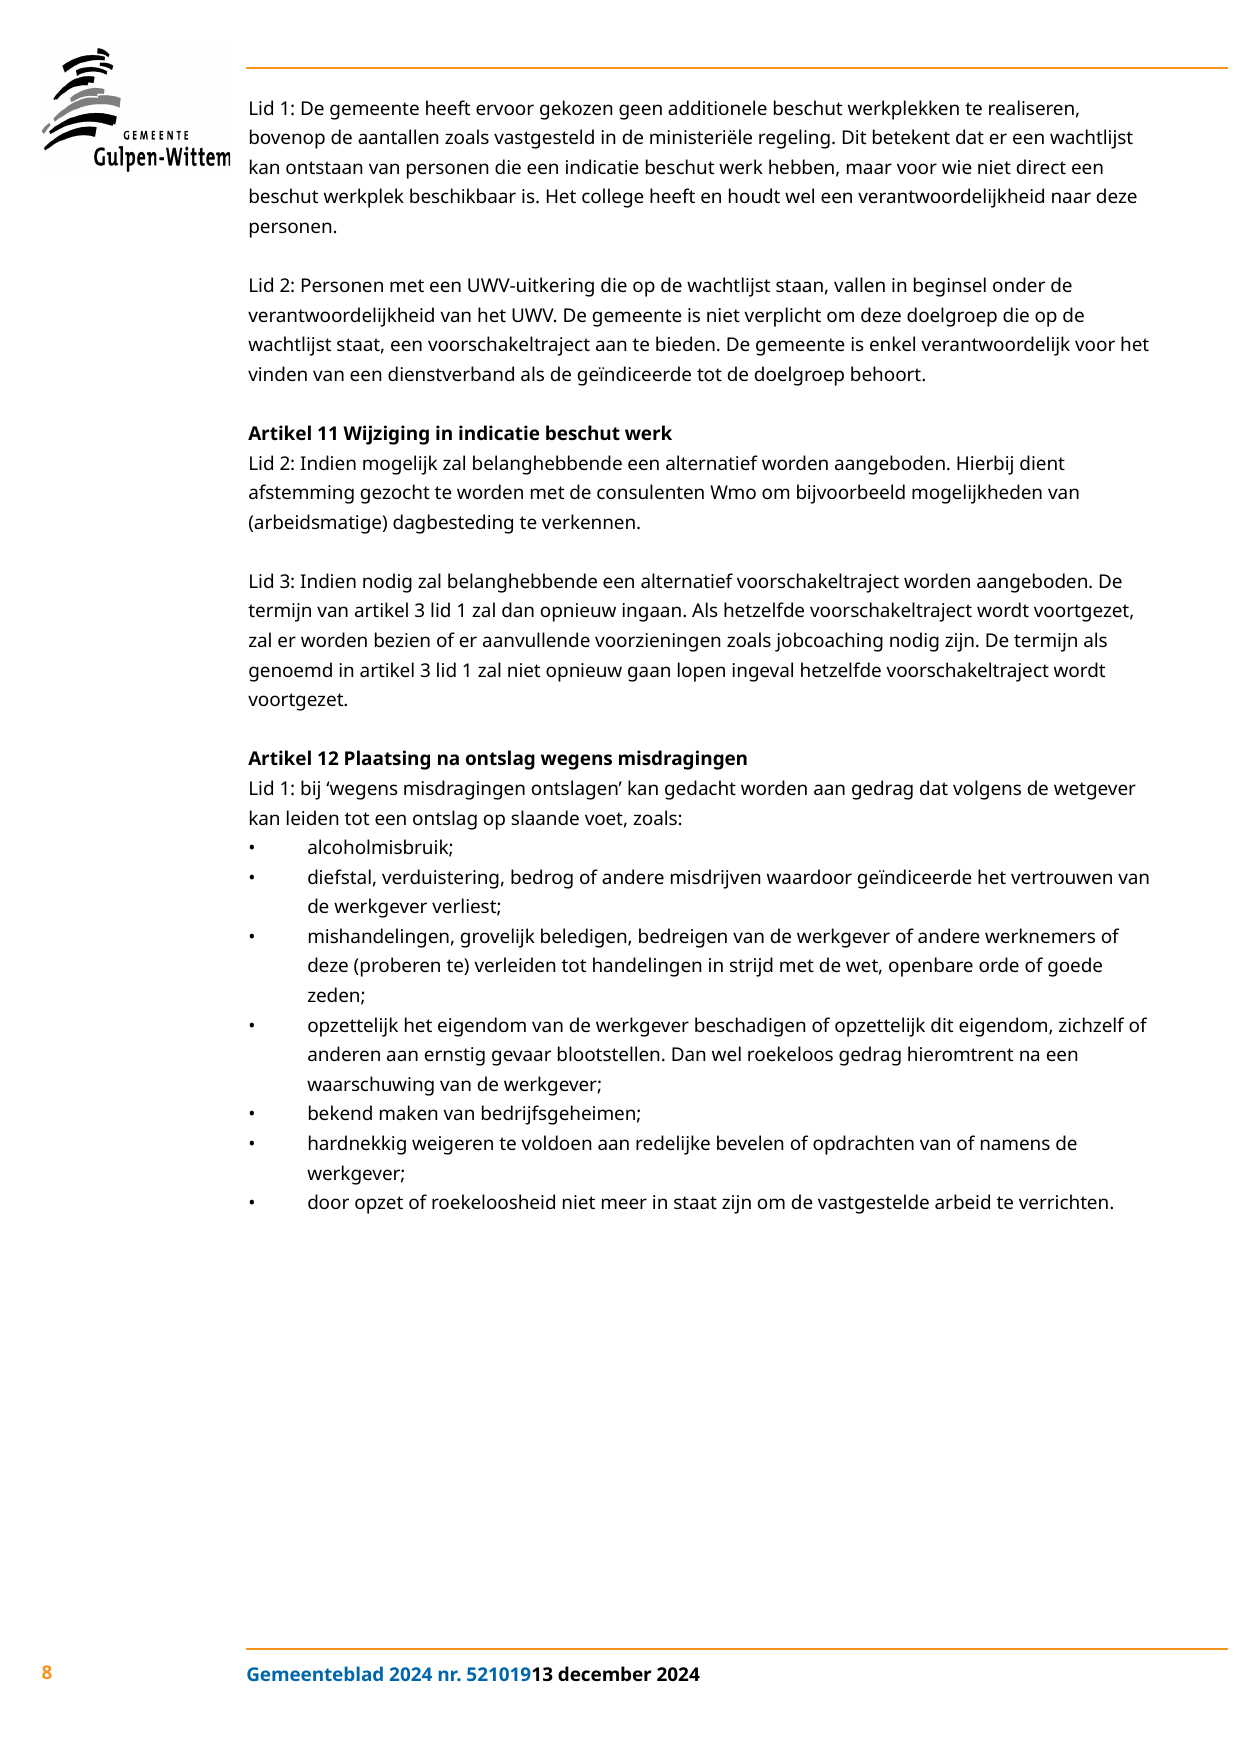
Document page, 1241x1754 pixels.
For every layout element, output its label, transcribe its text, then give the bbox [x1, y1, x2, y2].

list bekend maken van bedrijfsgeheimen; [248, 1101, 1152, 1126]
text Artikel 12 Plaatsing na ontslag wegens misdragingen [248, 746, 1152, 771]
list alcoholmisbruik; [248, 834, 1152, 860]
list hardnekkig weigeren te voldoen aan redelijke bevelen of opdrachten van of namens de werkgever; [248, 1130, 1152, 1186]
text Lid 3: Indien nodig zal belanghebbende een alternatief voorschakeltraject worden aangeboden. De termijn van artikel 3 lid 1 zal dan opnieuw ingaan. Als hetzelfde voorschakeltraject wordt voortgezet, zal er worden bezien of er aanvullende voorzieningen zoals jobcoaching nodig zijn. De termijn als genoemd in artikel 3 lid 1 zal niet opnieuw gaan lopen ingeval hetzelfde voorschakeltraject wordt voortgezet. [248, 568, 1152, 712]
list door opzet of roekeloosheid niet meer in staat zijn om de vastgestelde arbeid te verrichten. [248, 1189, 1152, 1215]
text Lid 2: Indien mogelijk zal belanghebbende een alternatief worden aangeboden. Hierbij dient afstemming gezocht te worden met de consulenten Wmo om bijvoorbeeld mogelijkheden van (arbeidsmatige) dagbesteding te verkennen. [248, 450, 1152, 535]
list opzettelijk het eigendom van de werkgever beschadigen of opzettelijk dit eigendom, zichzelf of anderen aan ernstig gevaar blootstellen. Dan wel roekeloos gedrag hieromtrent na een waarschuwing van de werkgever; [248, 1012, 1152, 1097]
text Artikel 11 Wijziging in indicatie beschut werk [248, 420, 1152, 446]
picture [41, 47, 231, 172]
text Lid 2: Personen met een UWV-uitkering die op de wachtlijst staan, vallen in beginsel onder de verantwoordelijkheid van het UWV. De gemeente is niet verplicht om deze doelgroep die op de wachtlijst staat, een voorschakeltraject aan te bieden. De gemeente is enkel verantwoordelijk voor het vinden van een dienstverband als de geïndiceerde tot de doelgroep behoort. [248, 272, 1152, 387]
list diefstal, verduistering, bedrog of andere misdrijven waardoor geïndiceerde het vertrouwen van de werkgever verliest; [248, 864, 1152, 919]
list mishandelingen, grovelijk beledigen, bedreigen van de werkgever of andere werknemers of deze (proberen te) verleiden tot handelingen in strijd met de wet, openbare orde of goede zeden; [248, 923, 1152, 1008]
text Lid 1: De gemeente heeft ervoor gekozen geen additionele beschut werkplekken te realiseren, bovenop de aantallen zoals vastgesteld in de ministeriële regeling. Dit betekent dat er een wachtlijst kan ontstaan van personen die een indicatie beschut werk hebben, maar voor wie niet direct een beschut werkplek beschikbaar is. Het college heeft en houdt wel een verantwoordelijkheid naar deze personen. [248, 95, 1152, 239]
text Lid 1: bij ‘wegens misdragingen ontslagen’ kan gedacht worden aan gedrag dat volgens de wetgever kan leiden tot een ontslag op slaande voet, zoals: [248, 775, 1152, 831]
